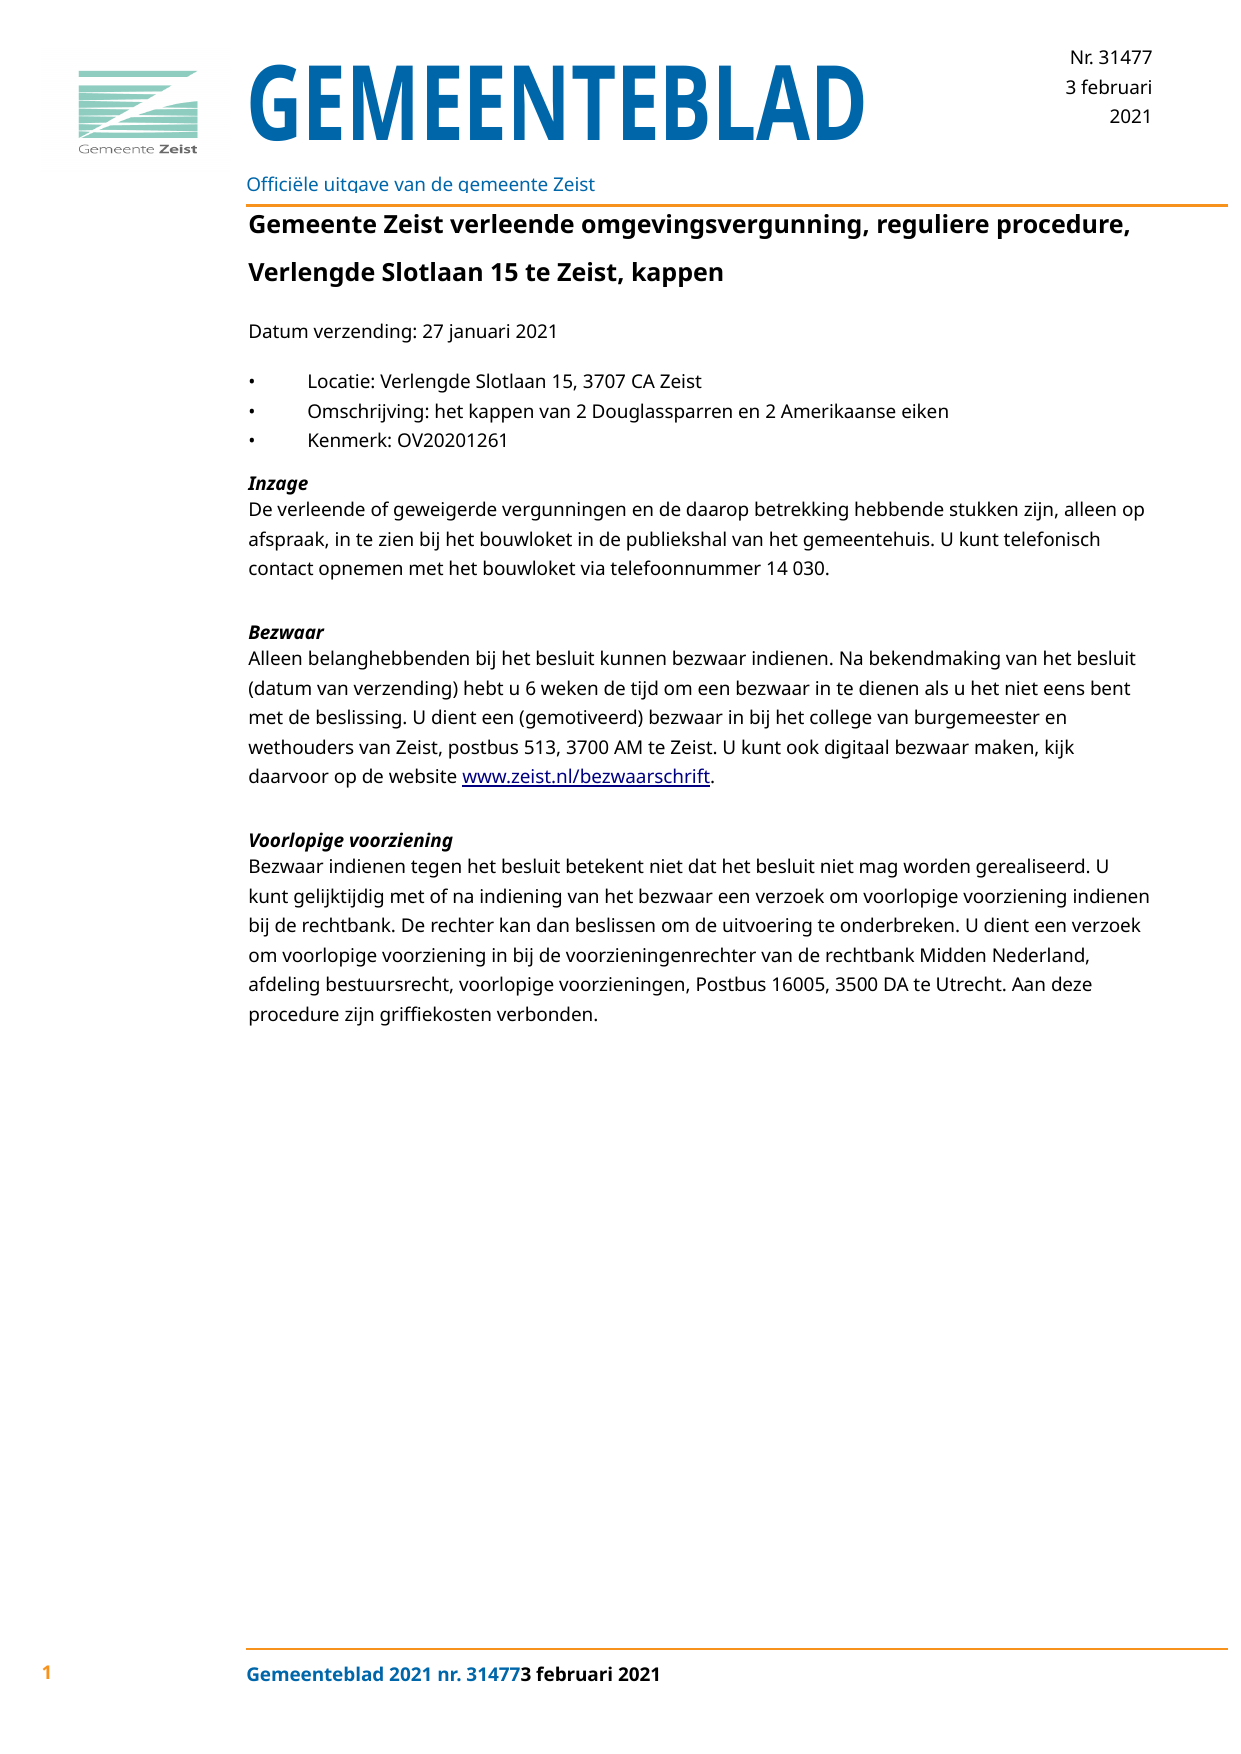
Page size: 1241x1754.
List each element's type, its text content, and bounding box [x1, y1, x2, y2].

text Alleen belanghebbenden bij het besluit kunnen bezwaar indienen. Na bekendmaking van het besluit (datum van verzending) hebt u 6 weken de tijd om een bezwaar in te dienen als u het niet eens bent met de beslissing. U dient een (gemotiveerd) bezwaar in bij het college van burgemeester en wethouders van Zeist, postbus 513, 3700 AM te Zeist. U kunt ook digitaal bezwaar maken, kijk daarvoor op de website www.zeist.nl/bezwaarschrift. [248, 645, 1152, 789]
list Omschrijving: het kappen van 2 Douglassparren en 2 Amerikaanse eiken [248, 398, 1152, 424]
text Inzage [248, 471, 1152, 496]
text Gemeente Zeist verleende omgevingsvergunning, reguliere procedure, Verlengde Slotlaan 15 te Zeist, kappen [248, 207, 1152, 288]
text Bezwaar [248, 619, 1152, 645]
picture [41, 47, 231, 172]
list Locatie: Verlengde Slotlaan 15, 3707 CA Zeist [248, 368, 1152, 394]
text Datum verzending: 27 januari 2021 [248, 318, 1152, 344]
text Voorlopige voorziening [248, 827, 1152, 853]
text Bezwaar indienen tegen het besluit betekent niet dat het besluit niet mag worden gerealiseerd. U kunt gelijktijdig met of na indiening van het bezwaar een verzoek om voorlopige voorziening indienen bij de rechtbank. De rechter kan dan beslissen om de uitvoering te onderbreken. U dient een verzoek om voorlopige voorziening in bij de voorzieningenrechter van de rechtbank Midden Nederland, afdeling bestuursrecht, voorlopige voorzieningen, Postbus 16005, 3500 DA te Utrecht. Aan deze procedure zijn griffiekosten verbonden. [248, 853, 1152, 1027]
text De verleende of geweigerde vergunningen en de daarop betrekking hebbende stukken zijn, alleen op afspraak, in te zien bij het bouwloket in de publiekshal van het gemeentehuis. U kunt telefonisch contact opnemen met het bouwloket via telefoonnummer 14 030. [248, 496, 1152, 581]
list Kenmerk: OV20201261 [248, 427, 1152, 453]
